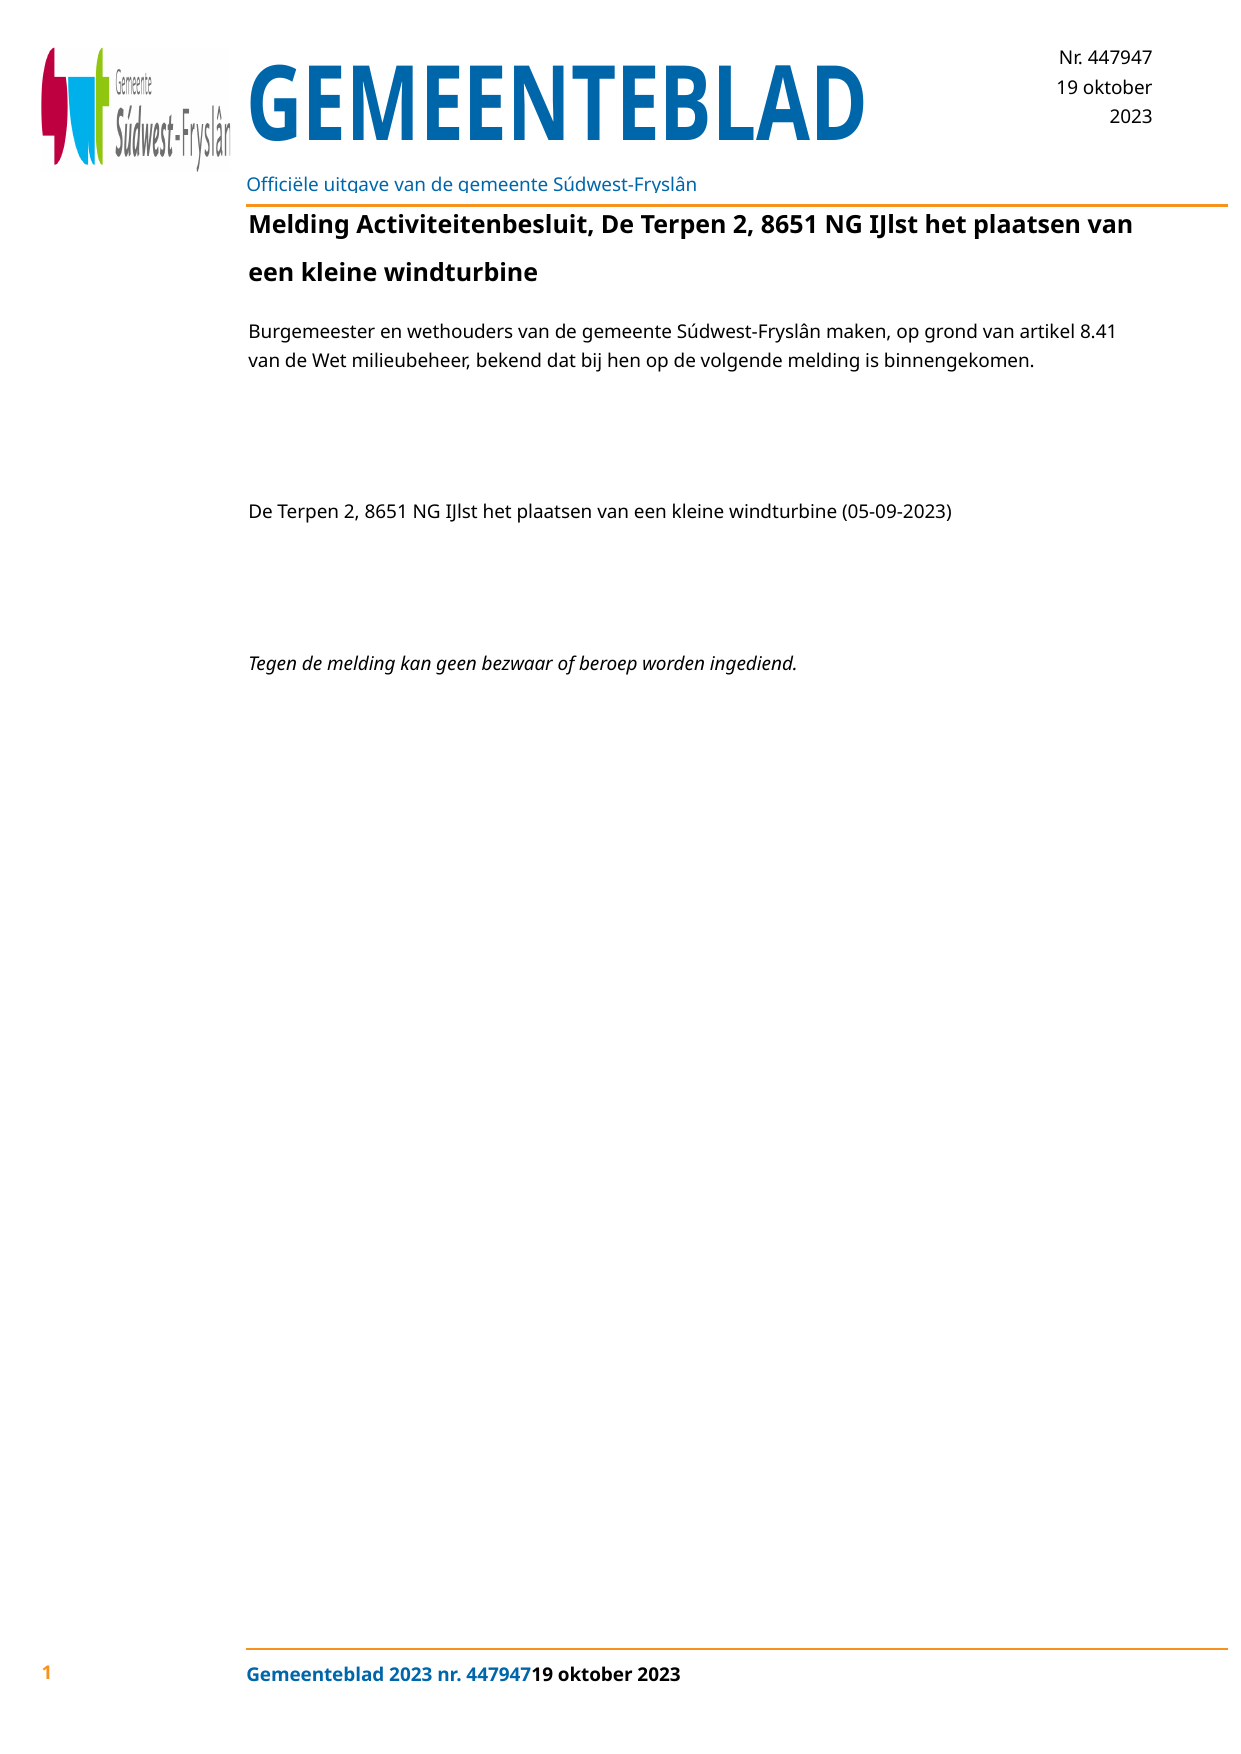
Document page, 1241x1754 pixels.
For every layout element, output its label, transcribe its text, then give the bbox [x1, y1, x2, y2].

text Melding Activiteitenbesluit, De Terpen 2, 8651 NG IJlst het plaatsen van een kleine windturbine [248, 207, 1152, 288]
text De Terpen 2, 8651 NG IJlst het plaatsen van een kleine windturbine (05-09-2023) [248, 499, 1152, 524]
text Burgemeester en wethouders van de gemeente Súdwest-Fryslân maken, op grond van artikel 8.41 van de Wet milieubeheer, bekend dat bij hen op de volgende melding is binnengekomen. [248, 318, 1152, 373]
text Tegen de melding kan geen bezwaar of beroep worden ingediend. [248, 650, 1152, 676]
picture [41, 47, 231, 172]
